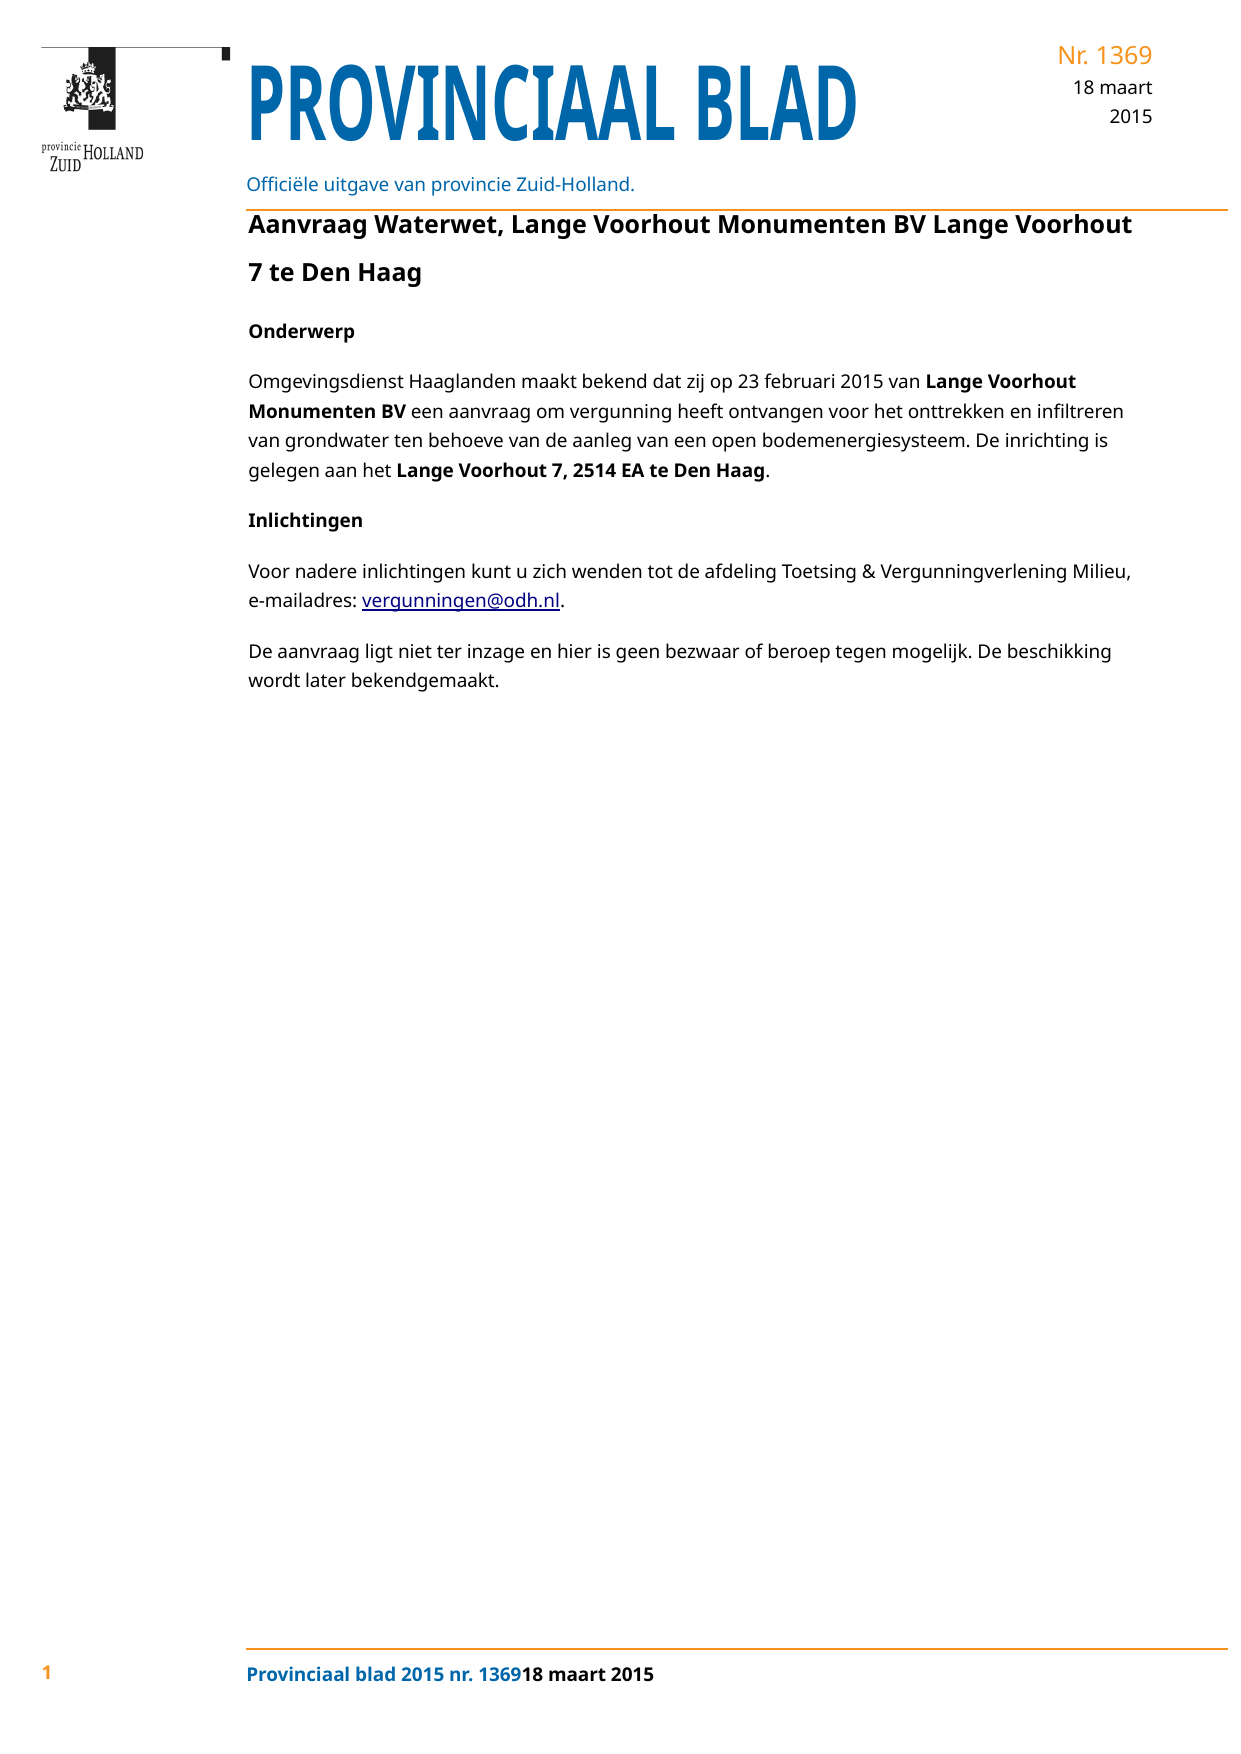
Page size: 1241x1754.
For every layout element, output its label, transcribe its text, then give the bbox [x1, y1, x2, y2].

text De aanvraag ligt niet ter inzage en hier is geen bezwaar of beroep tegen mogelijk. De beschikking wordt later bekendgemaakt. [248, 638, 1152, 693]
text Voor nadere inlichtingen kunt u zich wenden tot de afdeling Toetsing & Vergunningverlening Milieu, e-mailadres: vergunningen@odh.nl. [248, 558, 1152, 613]
text Omgevingsdienst Haaglanden maakt bekend dat zij op 23 februari 2015 van Lange Voorhout Monumenten BV een aanvraag om vergunning heeft ontvangen voor het onttrekken en infiltreren van grondwater ten behoeve van de aanleg van een open bodemenergiesysteem. De inrichting is gelegen aan het Lange Voorhout 7, 2514 EA te Den Haag. [248, 368, 1152, 483]
picture [41, 47, 231, 172]
text Inlichtingen [248, 507, 1152, 533]
text Aanvraag Waterwet, Lange Voorhout Monumenten BV Lange Voorhout 7 te Den Haag [248, 211, 1152, 288]
text Onderwerp [248, 318, 1152, 344]
